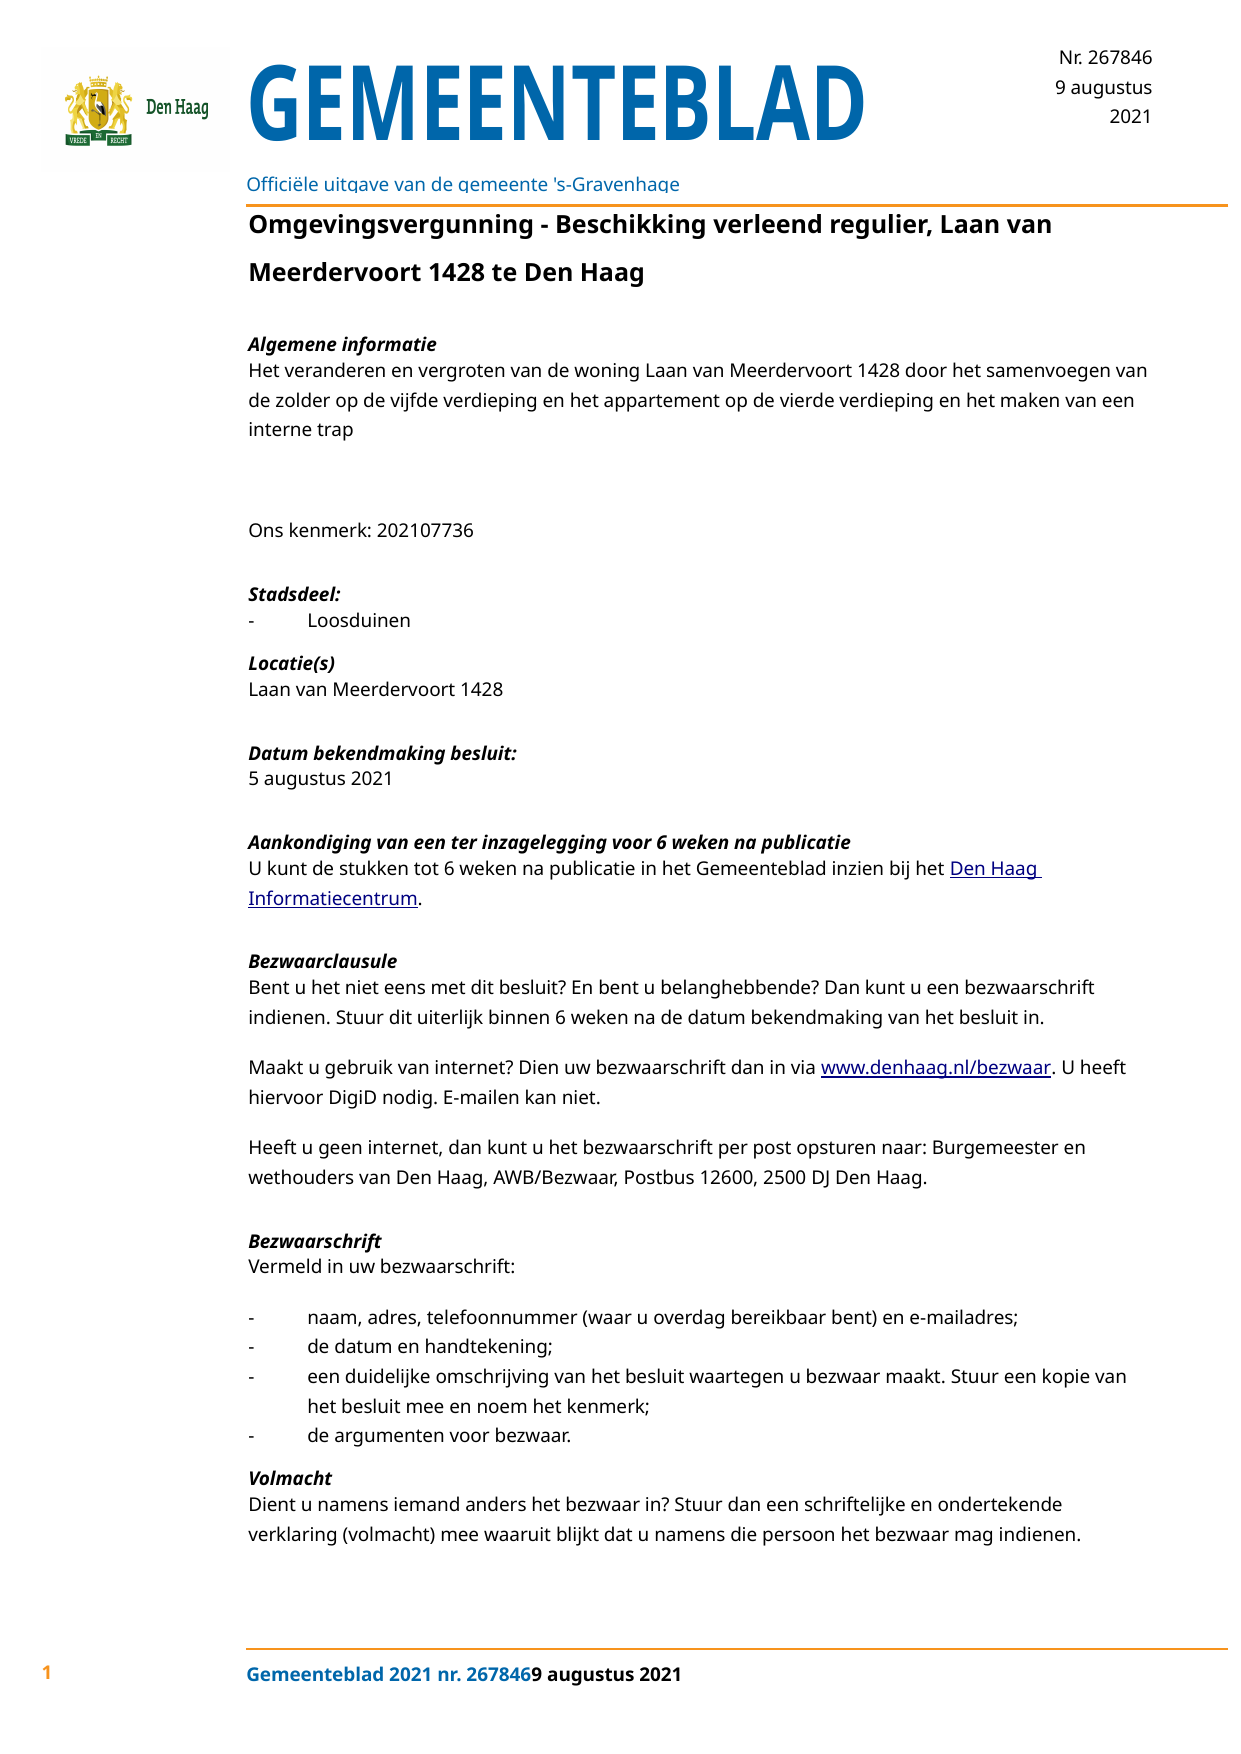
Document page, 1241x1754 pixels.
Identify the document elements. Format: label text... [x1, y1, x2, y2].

text Dient u namens iemand anders het bezwaar in? Stuur dan een schriftelijke en ondertekende verklaring (volmacht) mee waaruit blijkt dat u namens die persoon het bezwaar mag indienen. [248, 1491, 1152, 1547]
text Heeft u geen internet, dan kunt u het bezwaarschrift per post opsturen naar: Burgemeester en wethouders van Den Haag, AWB/Bezwaar, Postbus 12600, 2500 DJ Den Haag. [248, 1134, 1152, 1190]
text U kunt de stukken tot 6 weken na publicatie in het Gemeenteblad inzien bij het Den Haag Informatiecentrum. [248, 855, 1152, 910]
list de datum en handtekening; [248, 1334, 1152, 1359]
text Maakt u gebruik van internet? Dien uw bezwaarschrift dan in via www.denhaag.nl/bezwaar. U heeft hiervoor DigiD nodig. E-mailen kan niet. [248, 1054, 1152, 1110]
text 5 augustus 2021 [248, 765, 1152, 791]
text Bezwaarclausule [248, 949, 1152, 974]
text Stadsdeel: [248, 581, 1152, 607]
picture [41, 47, 231, 172]
text Aankondiging van een ter inzagelegging voor 6 weken na publicatie [248, 829, 1152, 855]
text Datum bekendmaking besluit: [248, 740, 1152, 765]
text Omgevingsvergunning - Beschikking verleend regulier, Laan van Meerdervoort 1428 te Den Haag [248, 207, 1152, 288]
text Locatie(s) [248, 650, 1152, 676]
list een duidelijke omschrijving van het besluit waartegen u bezwaar maakt. Stuur een kopie van het besluit mee en noem het kenmerk; [248, 1363, 1152, 1418]
text Algemene informatie [248, 331, 1152, 357]
text Laan van Meerdervoort 1428 [248, 676, 1152, 701]
text Volmacht [248, 1466, 1152, 1491]
list Loosduinen [248, 607, 1152, 633]
list de argumenten voor bezwaar. [248, 1422, 1152, 1448]
list naam, adres, telefoonnummer (waar u overdag bereikbaar bent) en e-mailadres; [248, 1304, 1152, 1330]
text Ons kenmerk: 202107736 [248, 517, 1152, 543]
text Vermeld in uw bezwaarschrift: [248, 1254, 1152, 1279]
text Bent u het niet eens met dit besluit? En bent u belanghebbende? Dan kunt u een bezwaarschrift indienen. Stuur dit uiterlijk binnen 6 weken na de datum bekendmaking van het besluit in. [248, 974, 1152, 1030]
text Het veranderen en vergroten van de woning Laan van Meerdervoort 1428 door het samenvoegen van de zolder op de vijfde verdieping en het appartement op de vierde verdieping en het maken van een interne trap [248, 357, 1152, 442]
text Bezwaarschrift [248, 1228, 1152, 1254]
